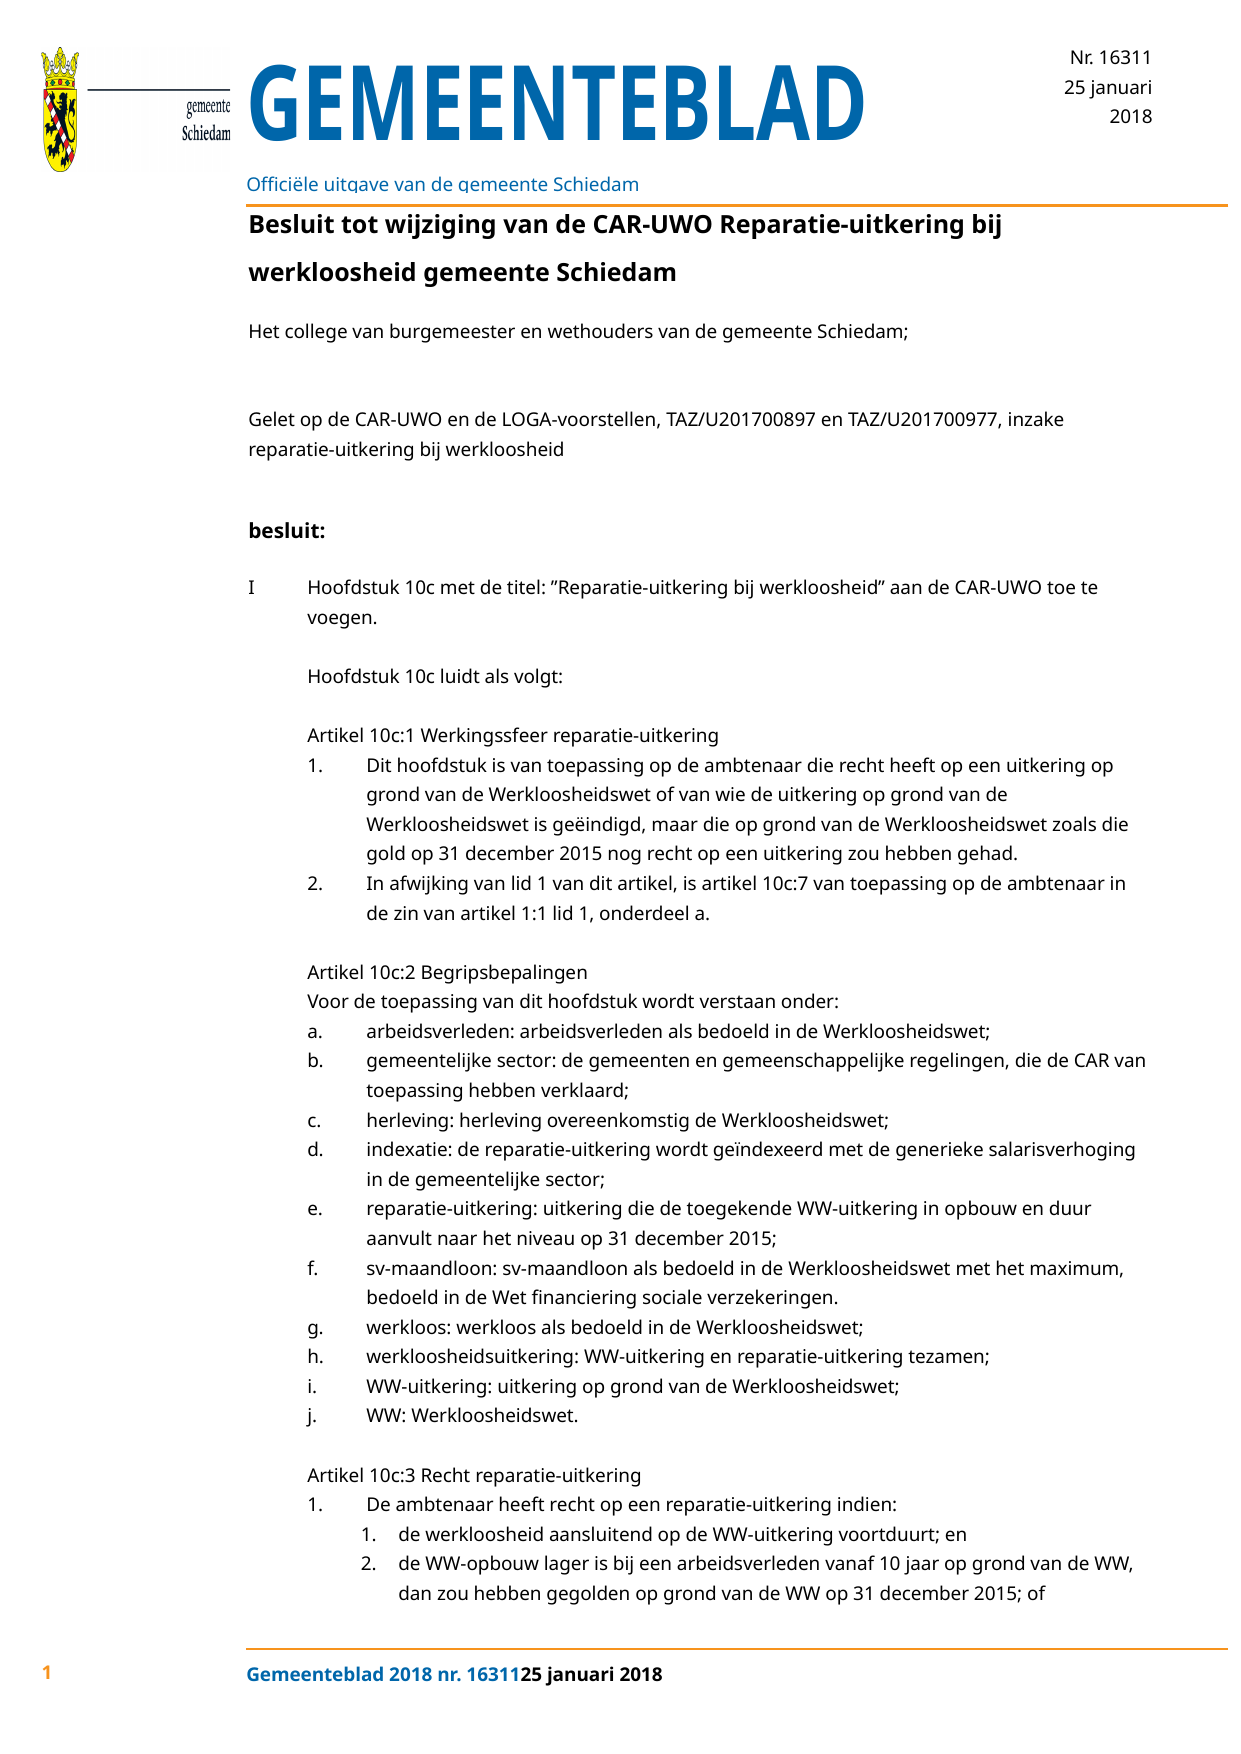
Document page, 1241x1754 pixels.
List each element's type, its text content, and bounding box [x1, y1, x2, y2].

list indexatie: de reparatie-uitkering wordt geïndexeerd met de generieke salarisverhoging in de gemeentelijke sector; [307, 1136, 1152, 1192]
list Artikel 10c:2 Begripsbepalingen [248, 959, 1152, 984]
text Het college van burgemeester en wethouders van de gemeente Schiedam; [248, 318, 1152, 344]
list herleving: herleving overeenkomstig de Werkloosheidswet; [307, 1107, 1152, 1132]
list de WW-opbouw lager is bij een arbeidsverleden vanaf 10 jaar op grond van de WW, dan zou hebben gegolden op grond van de WW op 31 december 2015; of [361, 1551, 1152, 1606]
list Hoofdstuk 10c met de titel: ”Reparatie-uitkering bij werkloosheid” aan de CAR-UWO toe te voegen. [248, 574, 1152, 629]
list De ambtenaar heeft recht op een reparatie-uitkering indien: [307, 1491, 1152, 1517]
text besluit: [248, 516, 1152, 545]
list reparatie-uitkering: uitkering die de toegekende WW-uitkering in opbouw en duur aanvult naar het niveau op 31 december 2015; [307, 1196, 1152, 1251]
list werkloosheidsuitkering: WW-uitkering en reparatie-uitkering tezamen; [307, 1343, 1152, 1369]
list WW-uitkering: uitkering op grond van de Werkloosheidswet; [307, 1373, 1152, 1399]
picture [41, 47, 231, 172]
list sv-maandloon: sv-maandloon als bedoeld in de Werkloosheidswet met het maximum, bedoeld in de Wet financiering sociale verzekeringen. [307, 1255, 1152, 1310]
list Voor de toepassing van dit hoofdstuk wordt verstaan onder: [248, 988, 1152, 1014]
list arbeidsverleden: arbeidsverleden als bedoeld in de Werkloosheidswet; [307, 1018, 1152, 1044]
list Hoofdstuk 10c luidt als volgt: [248, 663, 1152, 689]
list werkloos: werkloos als bedoeld in de Werkloosheidswet; [307, 1314, 1152, 1339]
list Artikel 10c:1 Werkingssfeer reparatie-uitkering [248, 722, 1152, 748]
list Dit hoofdstuk is van toepassing op de ambtenaar die recht heeft op een uitkering op grond van de Werkloosheidswet of van wie de uitkering op grond van de Werkloosheidswet is geëindigd, maar die op grond van de Werkloosheidswet zoals die gold op 31 december 2015 nog recht op een uitkering zou hebben gehad. [307, 752, 1152, 866]
list In afwijking van lid 1 van dit artikel, is artikel 10c:7 van toepassing op de ambtenaar in de zin van artikel 1:1 lid 1, onderdeel a. [307, 870, 1152, 925]
text Besluit tot wijziging van de CAR-UWO Reparatie-uitkering bij werkloosheid gemeente Schiedam [248, 207, 1152, 288]
list de werkloosheid aansluitend op de WW-uitkering voortduurt; en [361, 1521, 1152, 1547]
text Gelet op de CAR-UWO en de LOGA-voorstellen, TAZ/U201700897 en TAZ/U201700977, inzake reparatie-uitkering bij werkloosheid [248, 407, 1152, 462]
list gemeentelijke sector: de gemeenten en gemeenschappelijke regelingen, die de CAR van toepassing hebben verklaard; [307, 1048, 1152, 1103]
list Artikel 10c:3 Recht reparatie-uitkering [248, 1462, 1152, 1487]
list WW: Werkloosheidswet. [307, 1403, 1152, 1428]
